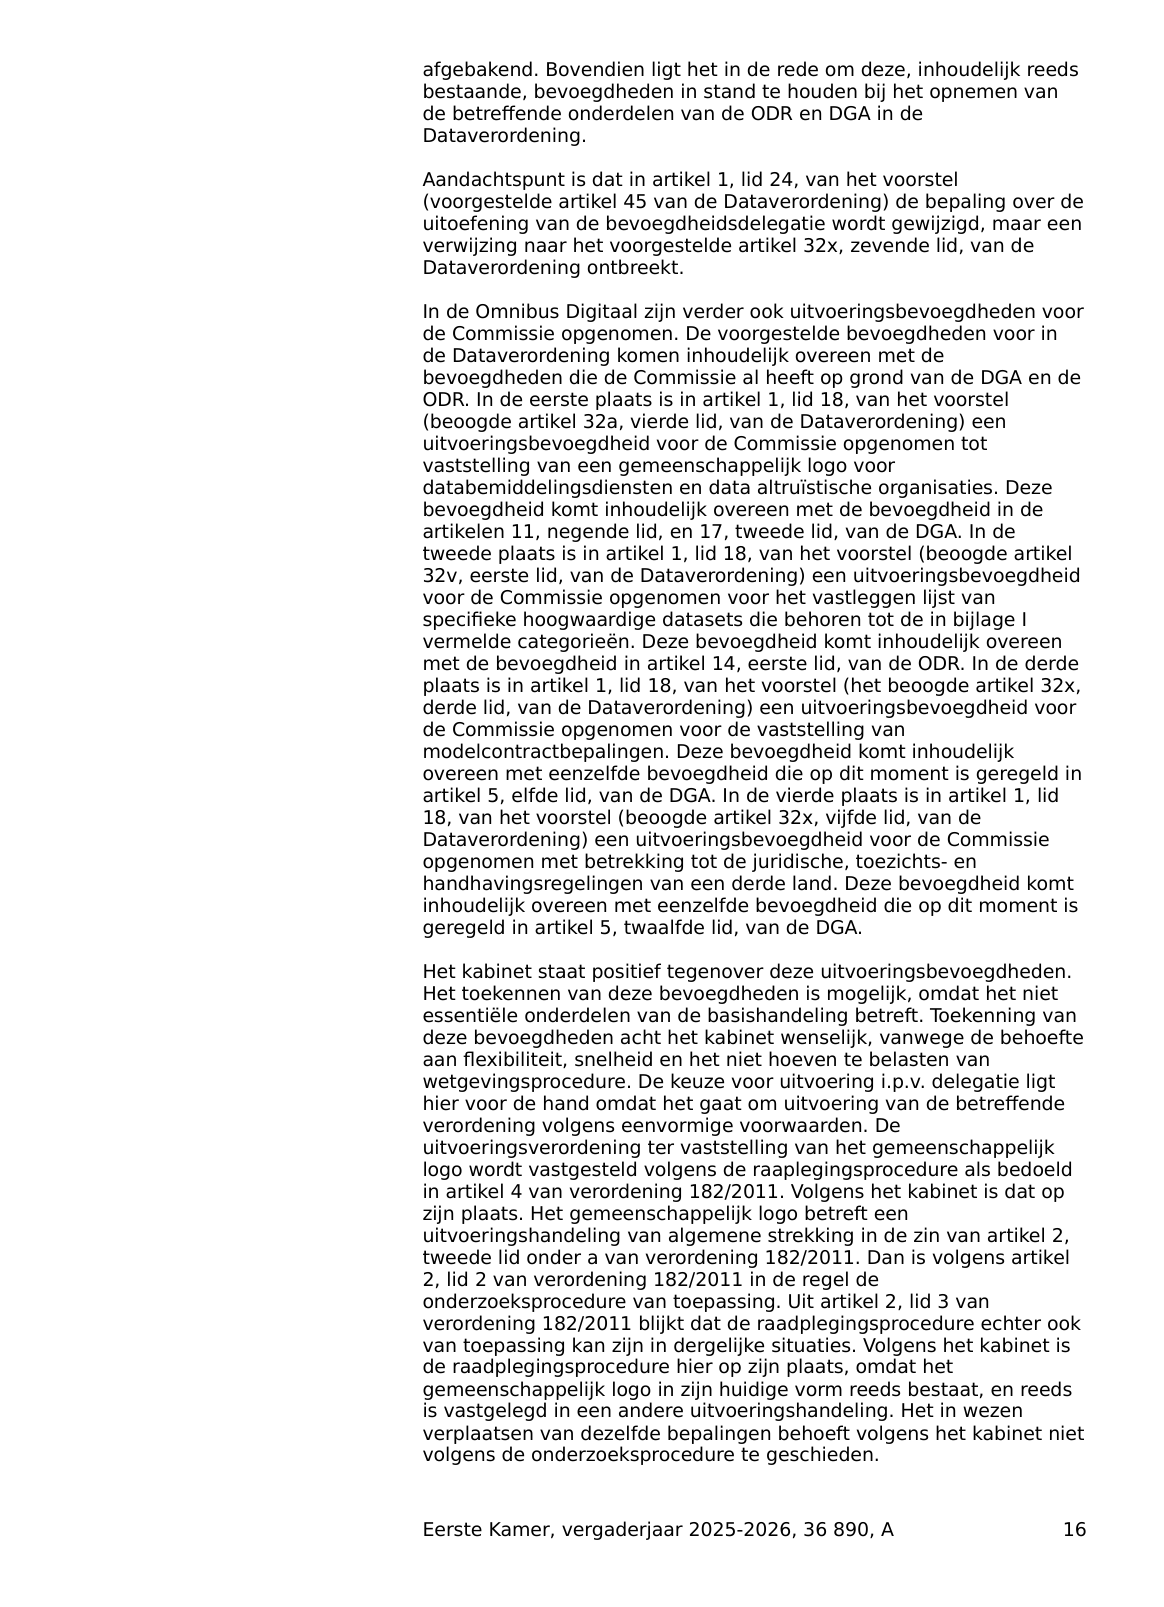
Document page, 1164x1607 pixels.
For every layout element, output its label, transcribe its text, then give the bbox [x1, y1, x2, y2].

text Het kabinet staat positief tegenover deze uitvoeringsbevoegdheden. Het toekennen van deze bevoegdheden is mogelijk, omdat het niet essentiële onderdelen van de basishandeling betreft. Toekenning van deze bevoegdheden acht het kabinet wenselijk, vanwege de behoefte aan flexibiliteit, snelheid en het niet hoeven te belasten van wetgevingsprocedure. De keuze voor uitvoering i.p.v. delegatie ligt hier voor de hand omdat het gaat om uitvoering van de betreffende verordening volgens eenvormige voorwaarden. De uitvoeringsverordening ter vaststelling van het gemeenschappelijk logo wordt vastgesteld volgens de raaplegingsprocedure als bedoeld in artikel 4 van verordening 182/2011. Volgens het kabinet is dat op zijn plaats. Het gemeenschappelijk logo betreft een uitvoeringshandeling van algemene strekking in de zin van artikel 2, tweede lid onder a van verordening 182/2011. Dan is volgens artikel 2, lid 2 van verordening 182/2011 in de regel de onderzoeksprocedure van toepassing. Uit artikel 2, lid 3 van verordening 182/2011 blijkt dat de raadplegingsprocedure echter ook van toepassing kan zijn in dergelijke situaties. Volgens het kabinet is de raadplegingsprocedure hier op zijn plaats, omdat het gemeenschappelijk logo in zijn huidige vorm reeds bestaat, en reeds is vastgelegd in een andere uitvoeringshandeling. Het in wezen verplaatsen van dezelfde bepalingen behoeft volgens het kabinet niet volgens de onderzoeksprocedure te geschieden. [422, 961, 1087, 1466]
text Aandachtspunt is dat in artikel 1, lid 24, van het voorstel (voorgestelde artikel 45 van de Dataverordening) de bepaling over de uitoefening van de bevoegdheidsdelegatie wordt gewijzigd, maar een verwijzing naar het voorgestelde artikel 32x, zevende lid, van de Dataverordening ontbreekt. [422, 169, 1087, 279]
text In de Omnibus Digitaal zijn verder ook uitvoeringsbevoegdheden voor de Commissie opgenomen. De voorgestelde bevoegdheden voor in de Dataverordening komen inhoudelijk overeen met de bevoegdheden die de Commissie al heeft op grond van de DGA en de ODR. In de eerste plaats is in artikel 1, lid 18, van het voorstel (beoogde artikel 32a, vierde lid, van de Dataverordening) een uitvoeringsbevoegdheid voor de Commissie opgenomen tot vaststelling van een gemeenschappelijk logo voor databemiddelingsdiensten en data altruïstische organisaties. Deze bevoegdheid komt inhoudelijk overeen met de bevoegdheid in de artikelen 11, negende lid, en 17, tweede lid, van de DGA. In de tweede plaats is in artikel 1, lid 18, van het voorstel (beoogde artikel 32v, eerste lid, van de Dataverordening) een uitvoeringsbevoegdheid voor de Commissie opgenomen voor het vastleggen lijst van specifieke hoogwaardige datasets die behoren tot de in bijlage I vermelde categorieën. Deze bevoegdheid komt inhoudelijk overeen met de bevoegdheid in artikel 14, eerste lid, van de ODR. In de derde plaats is in artikel 1, lid 18, van het voorstel (het beoogde artikel 32x, derde lid, van de Dataverordening) een uitvoeringsbevoegdheid voor de Commissie opgenomen voor de vaststelling van modelcontractbepalingen. Deze bevoegdheid komt inhoudelijk overeen met eenzelfde bevoegdheid die op dit moment is geregeld in artikel 5, elfde lid, van de DGA. In de vierde plaats is in artikel 1, lid 18, van het voorstel (beoogde artikel 32x, vijfde lid, van de Dataverordening) een uitvoeringsbevoegdheid voor de Commissie opgenomen met betrekking tot de juridische, toezichts- en handhavingsregelingen van een derde land. Deze bevoegdheid komt inhoudelijk overeen met eenzelfde bevoegdheid die op dit moment is geregeld in artikel 5, twaalfde lid, van de DGA. [422, 301, 1087, 939]
text afgebakend. Bovendien ligt het in de rede om deze, inhoudelijk reeds bestaande, bevoegdheden in stand te houden bij het opnemen van de betreffende onderdelen van de ODR en DGA in de Dataverordening. [422, 59, 1087, 147]
